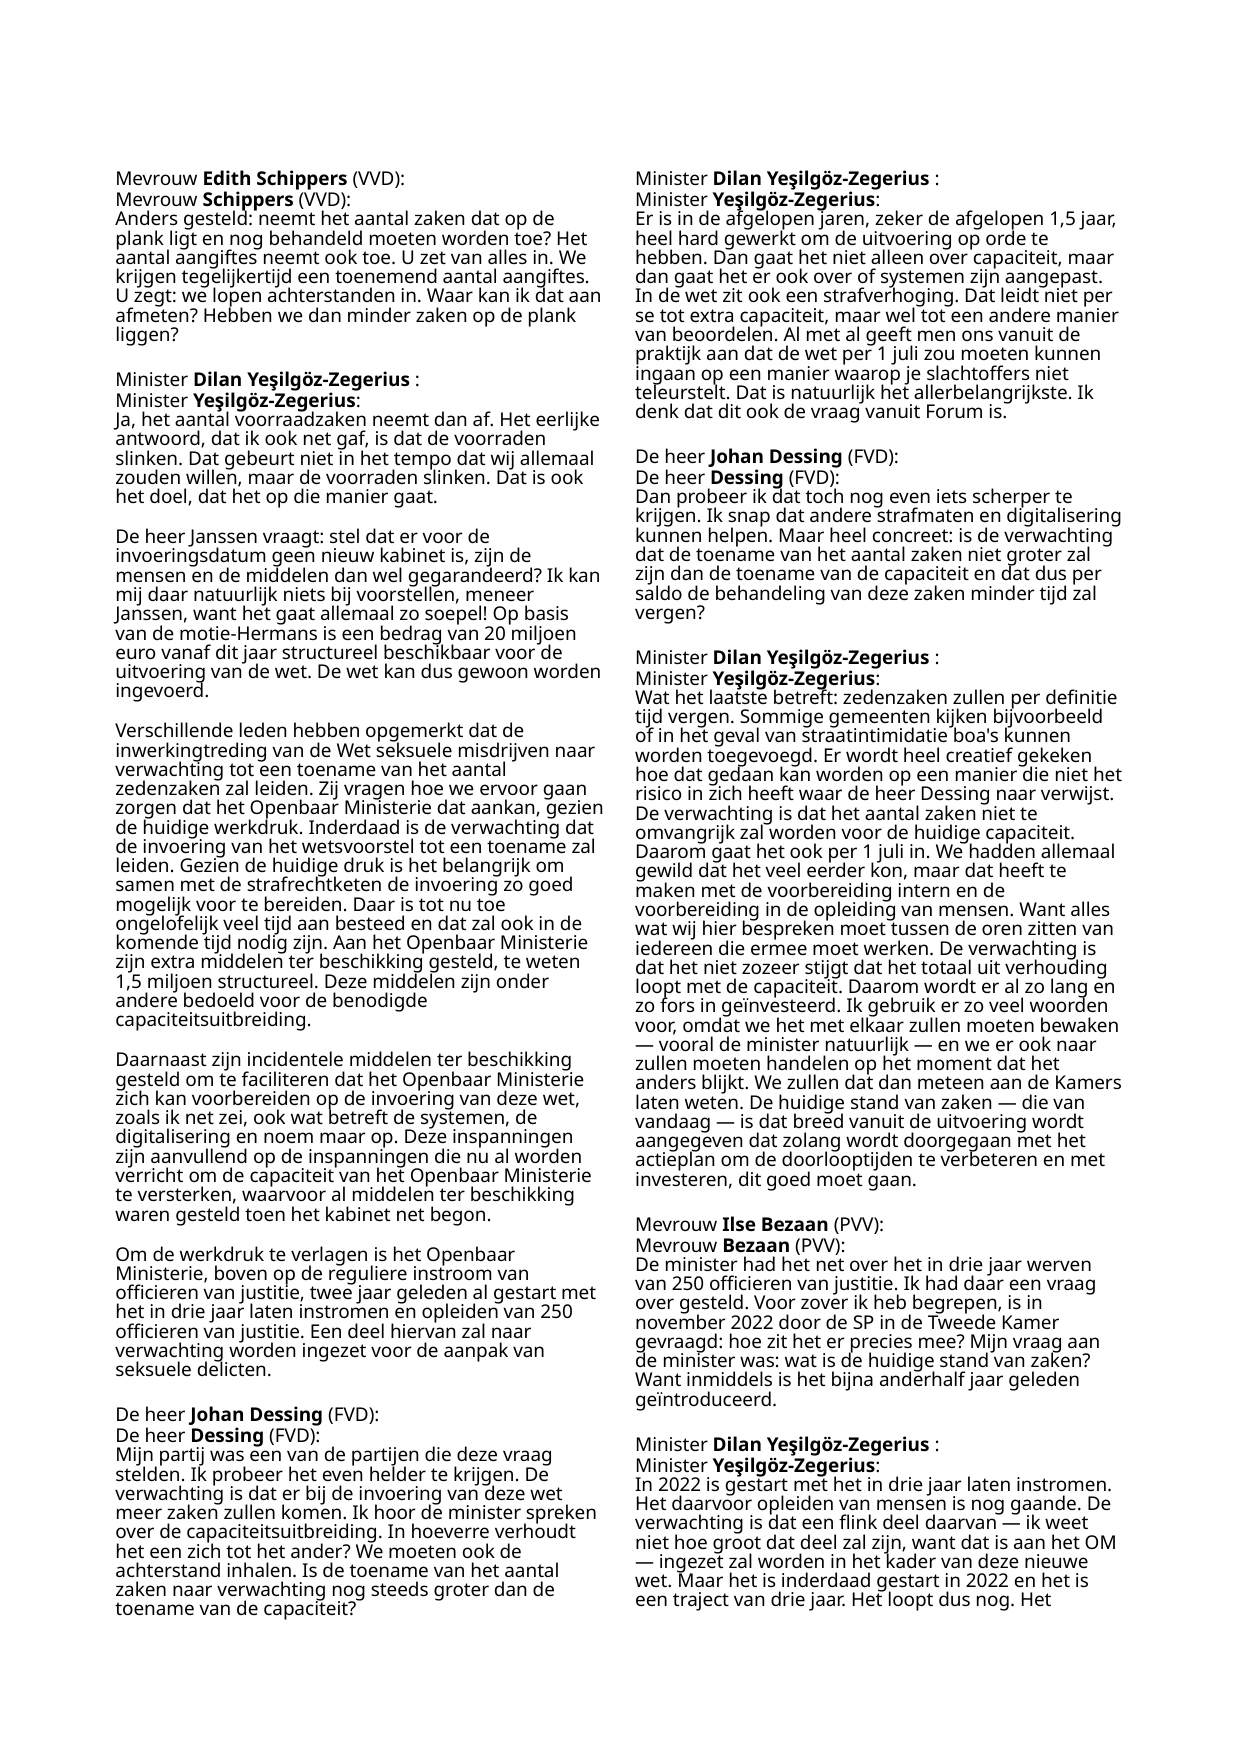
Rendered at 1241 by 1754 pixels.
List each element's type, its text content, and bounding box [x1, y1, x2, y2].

text Wat het laatste betreft: zedenzaken zullen per definitie tijd vergen. Sommige gemeenten kijken bijvoorbeeld of in het geval van straatintimidatie boa's kunnen worden toegevoegd. Er wordt heel creatief gekeken hoe dat gedaan kan worden op een manier die niet het risico in zich heeft waar de heer Dessing naar verwijst. De verwachting is dat het aantal zaken niet te omvangrijk zal worden voor de huidige capaciteit. Daarom gaat het ook per 1 juli in. We hadden allemaal gewild dat het veel eerder kon, maar dat heeft te maken met de voorbereiding intern en de voorbereiding in de opleiding van mensen. Want alles wat wij hier bespreken moet tussen de oren zitten van iedereen die ermee moet werken. De verwachting is dat het niet zozeer stijgt dat het totaal uit verhouding loopt met de capaciteit. Daarom wordt er al zo lang en zo fors in geïnvesteerd. Ik gebruik er zo veel woorden voor, omdat we het met elkaar zullen moeten bewaken — vooral de minister natuurlijk — en we er ook naar zullen moeten handelen op het moment dat het anders blijkt. We zullen dat dan meteen aan de Kamers laten weten. De huidige stand van zaken — die van vandaag — is dat breed vanuit de uitvoering wordt aangegeven dat zolang wordt doorgegaan met het actieplan om de doorlooptijden te verbeteren en met investeren, dit goed moet gaan. [635, 689, 1125, 1190]
text Ja, het aantal voorraadzaken neemt dan af. Het eerlijke antwoord, dat ik ook net gaf, is dat de voorraden slinken. Dat gebeurt niet in het tempo dat wij allemaal zouden willen, maar de voorraden slinken. Dat is ook het doel, dat het op die manier gaat. [115, 411, 605, 507]
text Minister Dilan Yeşilgöz-Zegerius : [635, 165, 1125, 191]
text In 2022 is gestart met het in drie jaar laten instromen. Het daarvoor opleiden van mensen is nog gaande. De verwachting is dat een flink deel daarvan — ik weet niet hoe groot dat deel zal zijn, want dat is aan het OM — ingezet zal worden in het kader van deze nieuwe wet. Maar het is inderdaad gestart in 2022 en het is een traject van drie jaar. Het loopt dus nog. Het [635, 1476, 1125, 1611]
text De heer Dessing (FVD): [635, 469, 1125, 488]
text Minister Yeşilgöz-Zegerius: [635, 191, 1125, 210]
text Minister Dilan Yeşilgöz-Zegerius : [635, 644, 1125, 670]
text Daarnaast zijn incidentele middelen ter beschikking gesteld om te faciliteren dat het Openbaar Ministerie zich kan voorbereiden op de invoering van deze wet, zoals ik net zei, ook wat betreft de systemen, de digitalisering en noem maar op. Deze inspanningen zijn aanvullend op de inspanningen die nu al worden verricht om de capaciteit van het Openbaar Ministerie te versterken, waarvoor al middelen ter beschikking waren gesteld toen het kabinet net begon. [115, 1051, 605, 1225]
text Minister Yeşilgöz-Zegerius: [635, 1457, 1125, 1476]
text Mevrouw Edith Schippers (VVD): [115, 165, 605, 191]
text Minister Yeşilgöz-Zegerius: [635, 670, 1125, 689]
text Minister Yeşilgöz-Zegerius: [115, 392, 605, 411]
text Mevrouw Bezaan (PVV): [635, 1237, 1125, 1256]
text Minister Dilan Yeşilgöz-Zegerius : [635, 1431, 1125, 1457]
text De heer Johan Dessing (FVD): [635, 443, 1125, 469]
text Mevrouw Ilse Bezaan (PVV): [635, 1211, 1125, 1237]
text De minister had het net over het in drie jaar werven van 250 officieren van justitie. Ik had daar een vraag over gesteld. Voor zover ik heb begrepen, is in november 2022 door de SP in de Tweede Kamer gevraagd: hoe zit het er precies mee? Mijn vraag aan de minister was: wat is de huidige stand van zaken? Want inmiddels is het bijna anderhalf jaar geleden geïntroduceerd. [635, 1256, 1125, 1410]
text De heer Dessing (FVD): [115, 1427, 605, 1446]
text De heer Johan Dessing (FVD): [115, 1401, 605, 1427]
text Dan probeer ik dat toch nog even iets scherper te krijgen. Ik snap dat andere strafmaten en digitalisering kunnen helpen. Maar heel concreet: is de verwachting dat de toename van het aantal zaken niet groter zal zijn dan de toename van de capaciteit en dat dus per saldo de behandeling van deze zaken minder tijd zal vergen? [635, 488, 1125, 623]
text Verschillende leden hebben opgemerkt dat de inwerkingtreding van de Wet seksuele misdrijven naar verwachting tot een toename van het aantal zedenzaken zal leiden. Zij vragen hoe we ervoor gaan zorgen dat het Openbaar Ministerie dat aankan, gezien de huidige werkdruk. Inderdaad is de verwachting dat de invoering van het wetsvoorstel tot een toename zal leiden. Gezien de huidige druk is het belangrijk om samen met de strafrechtketen de invoering zo goed mogelijk voor te bereiden. Daar is tot nu toe ongelofelijk veel tijd aan besteed en dat zal ook in de komende tijd nodig zijn. Aan het Openbaar Ministerie zijn extra middelen ter beschikking gesteld, te weten 1,5 miljoen structureel. Deze middelen zijn onder andere bedoeld voor de benodigde capaciteitsuitbreiding. [115, 722, 605, 1031]
text Er is in de afgelopen jaren, zeker de afgelopen 1,5 jaar, heel hard gewerkt om de uitvoering op orde te hebben. Dan gaat het niet alleen over capaciteit, maar dan gaat het er ook over of systemen zijn aangepast. In de wet zit ook een strafverhoging. Dat leidt niet per se tot extra capaciteit, maar wel tot een andere manier van beoordelen. Al met al geeft men ons vanuit de praktijk aan dat de wet per 1 juli zou moeten kunnen ingaan op een manier waarop je slachtoffers niet teleurstelt. Dat is natuurlijk het allerbelangrijkste. Ik denk dat dit ook de vraag vanuit Forum is. [635, 210, 1125, 422]
text Mevrouw Schippers (VVD): [115, 191, 605, 210]
text Minister Dilan Yeşilgöz-Zegerius : [115, 366, 605, 392]
text Mijn partij was een van de partijen die deze vraag stelden. Ik probeer het even helder te krijgen. De verwachting is dat er bij de invoering van deze wet meer zaken zullen komen. Ik hoor de minister spreken over de capaciteitsuitbreiding. In hoeverre verhoudt het een zich tot het ander? We moeten ook de achterstand inhalen. Is de toename van het aantal zaken naar verwachting nog steeds groter dan de toename van de capaciteit? [115, 1446, 605, 1620]
text Om de werkdruk te verlagen is het Openbaar Ministerie, boven op de reguliere instroom van officieren van justitie, twee jaar geleden al gestart met het in drie jaar laten instromen en opleiden van 250 officieren van justitie. Een deel hiervan zal naar verwachting worden ingezet voor de aanpak van seksuele delicten. [115, 1246, 605, 1380]
text Anders gesteld: neemt het aantal zaken dat op de plank ligt en nog behandeld moeten worden toe? Het aantal aangiftes neemt ook toe. U zet van alles in. We krijgen tegelijkertijd een toenemend aantal aangiftes. U zegt: we lopen achterstanden in. Waar kan ik dat aan afmeten? Hebben we dan minder zaken op de plank liggen? [115, 210, 605, 345]
text De heer Janssen vraagt: stel dat er voor de invoeringsdatum geen nieuw kabinet is, zijn de mensen en de middelen dan wel gegarandeerd? Ik kan mij daar natuurlijk niets bij voorstellen, meneer Janssen, want het gaat allemaal zo soepel! Op basis van de motie-Hermans is een bedrag van 20 miljoen euro vanaf dit jaar structureel beschikbaar voor de uitvoering van de wet. De wet kan dus gewoon worden ingevoerd. [115, 528, 605, 702]
